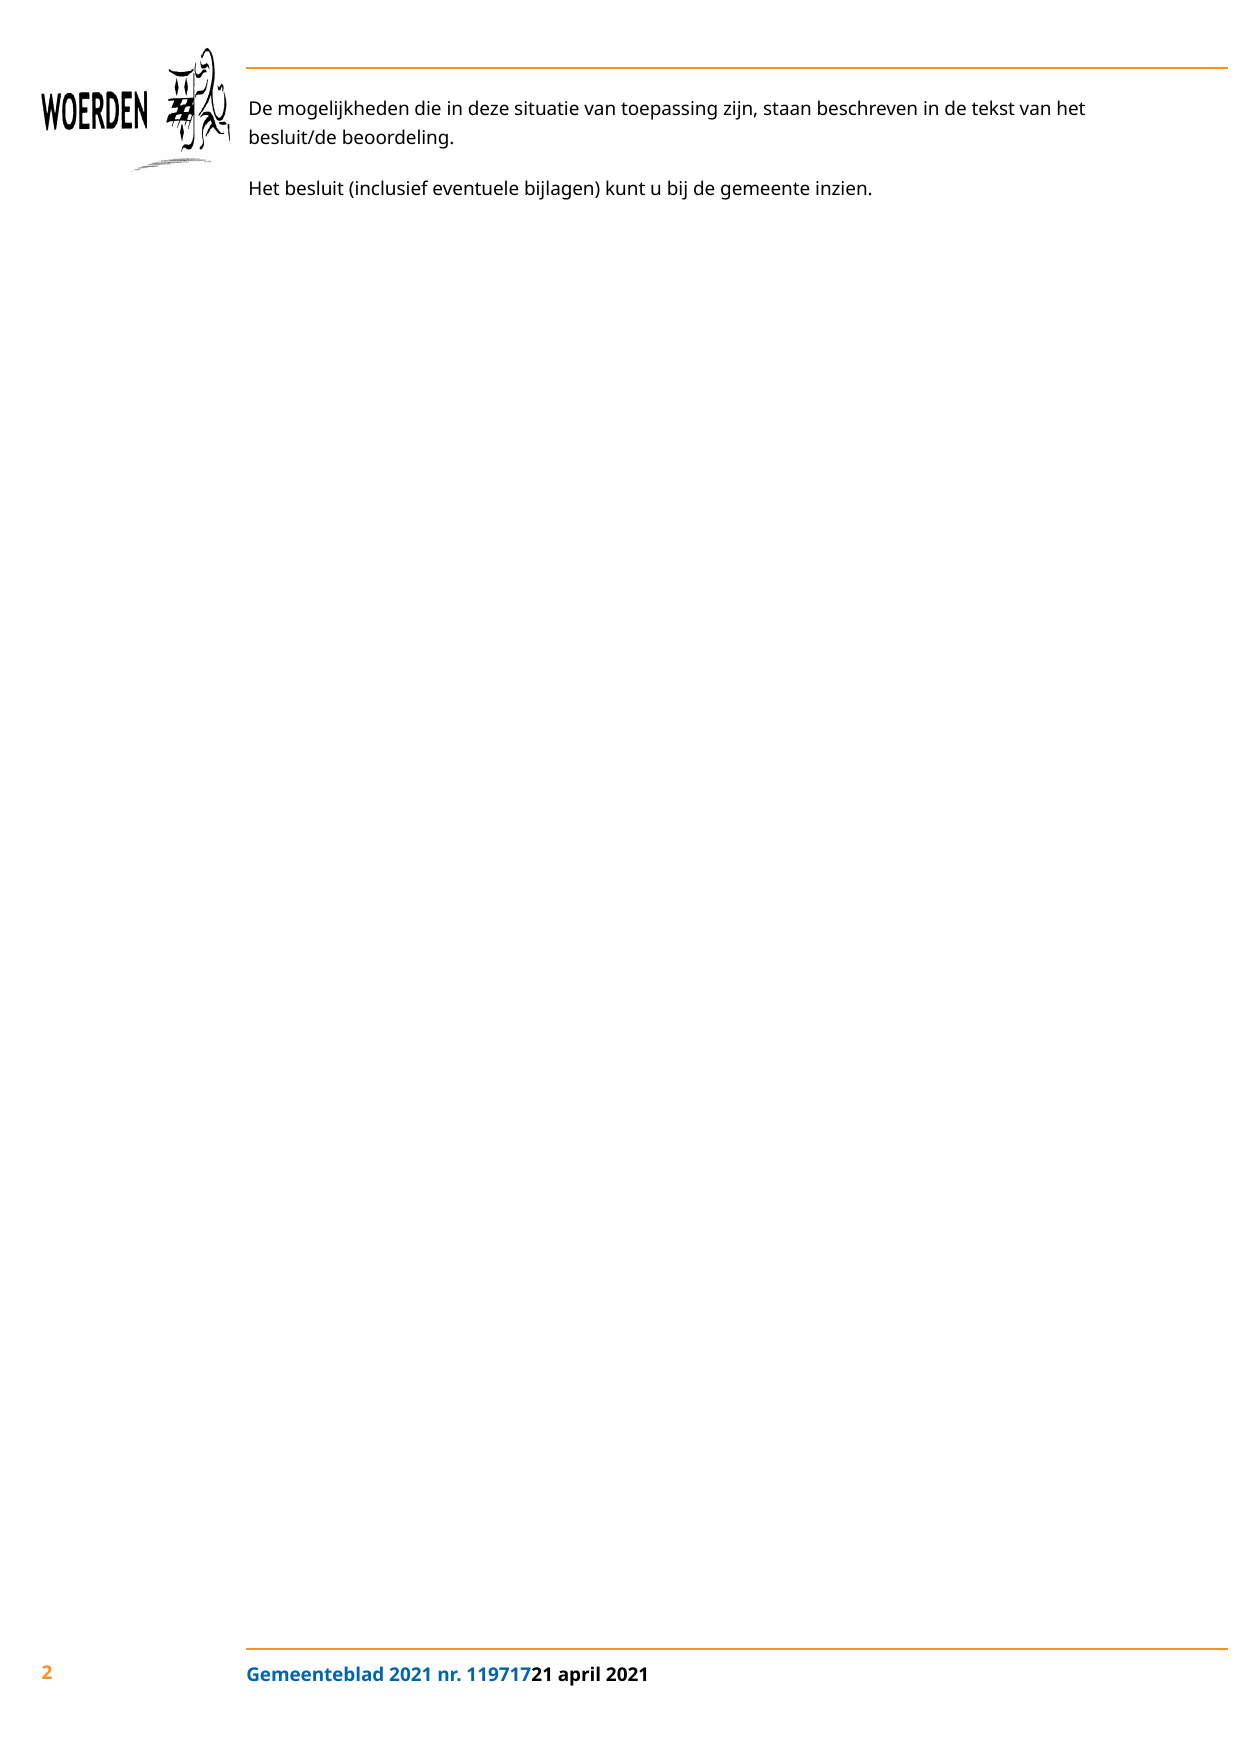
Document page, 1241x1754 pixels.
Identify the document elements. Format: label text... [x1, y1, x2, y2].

text Het besluit (inclusief eventuele bijlagen) kunt u bij de gemeente inzien. [248, 175, 1152, 201]
text De mogelijkheden die in deze situatie van toepassing zijn, staan beschreven in de tekst van het besluit/de beoordeling. [248, 95, 1152, 150]
picture [41, 47, 231, 172]
